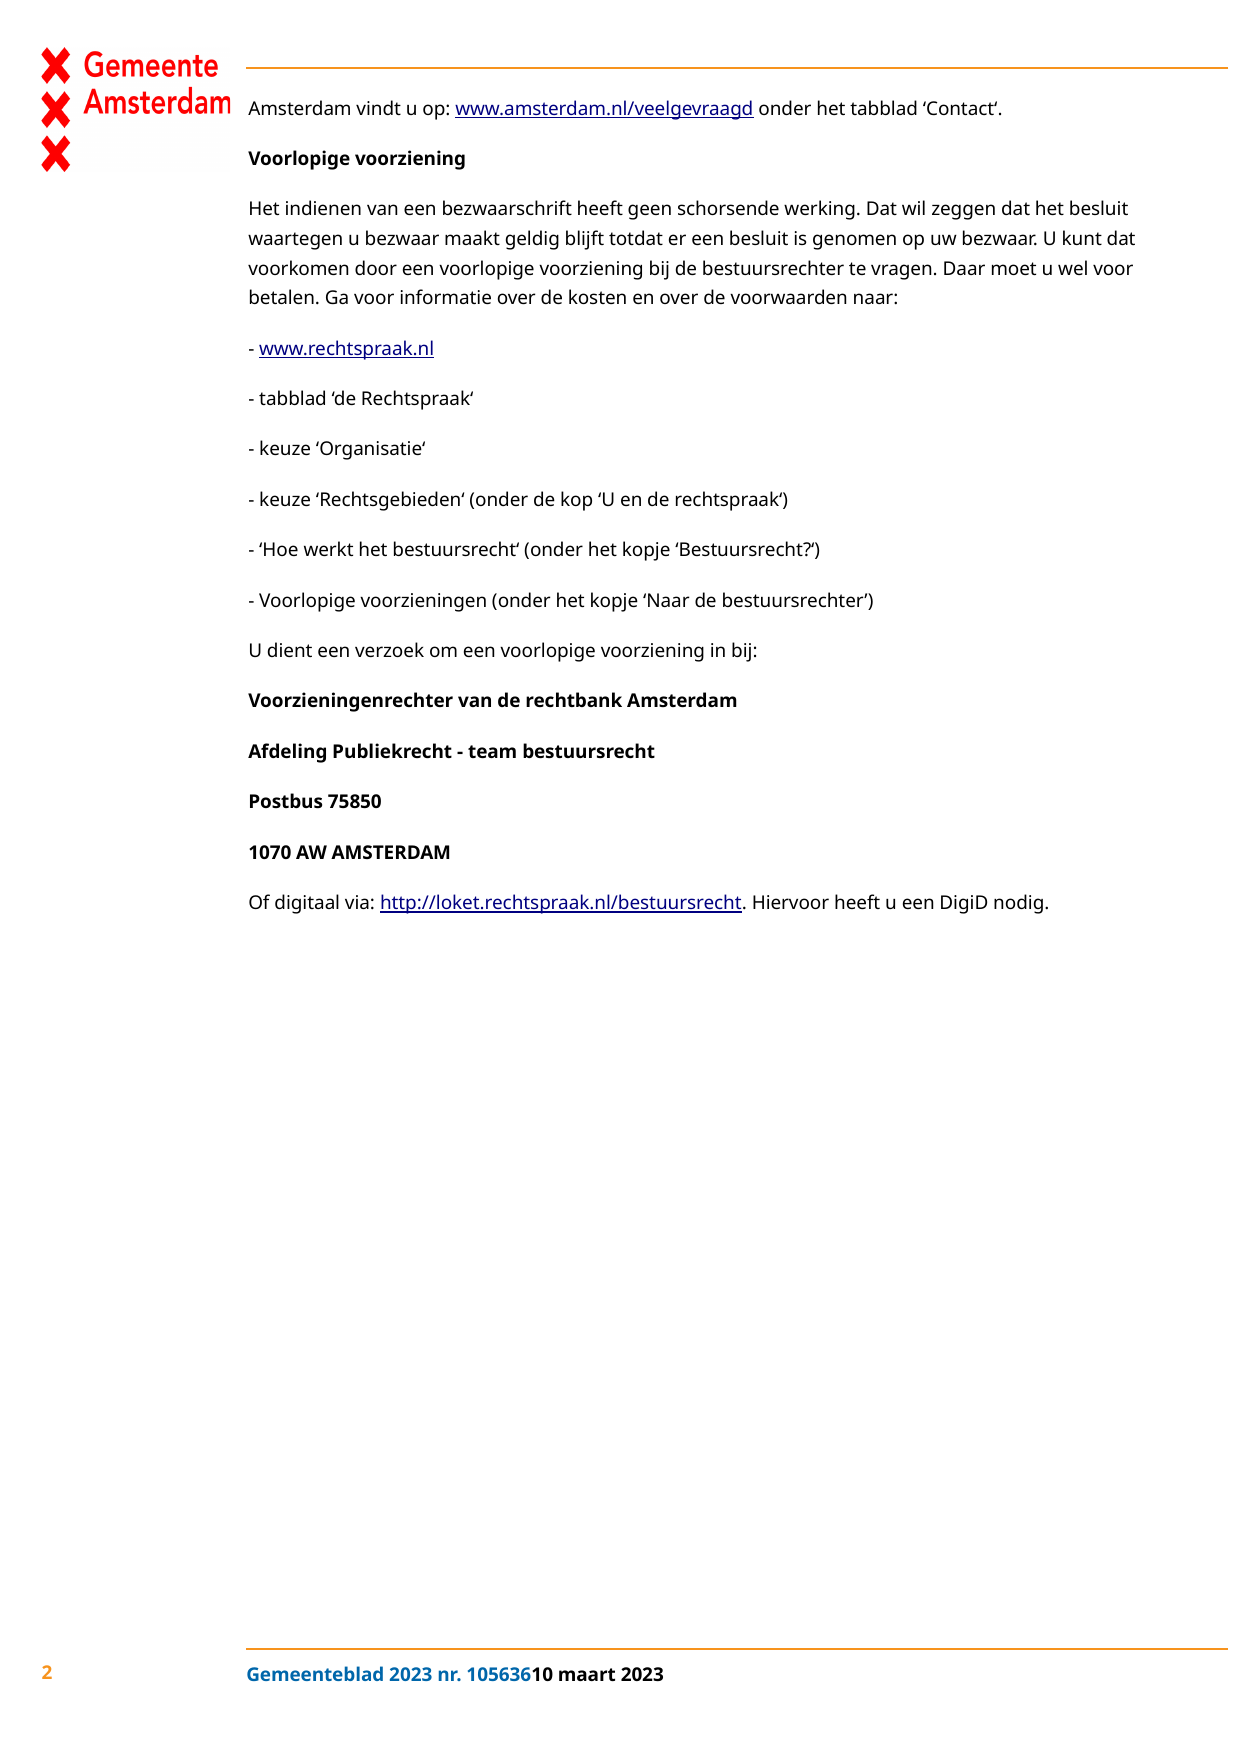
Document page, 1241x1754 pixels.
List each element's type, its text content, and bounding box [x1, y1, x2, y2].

text - www.rechtspraak.nl [248, 335, 1152, 361]
text Voorlopige voorziening [248, 145, 1152, 171]
text - ‘Hoe werkt het bestuursrecht‘ (onder het kopje ‘Bestuursrecht?‘) [248, 536, 1152, 562]
text Amsterdam vindt u op: www.amsterdam.nl/veelgevraagd onder het tabblad ‘Contact‘. [248, 95, 1152, 121]
text U dient een verzoek om een voorlopige voorziening in bij: [248, 637, 1152, 663]
text Voorzieningenrechter van de rechtbank Amsterdam [248, 688, 1152, 713]
text Of digitaal via: http://loket.rechtspraak.nl/bestuursrecht. Hiervoor heeft u een DigiD nodig. [248, 889, 1152, 915]
text - keuze ‘Organisatie‘ [248, 436, 1152, 461]
text Afdeling Publiekrecht - team bestuursrecht [248, 738, 1152, 764]
picture [41, 47, 231, 172]
text - keuze ‘Rechtsgebieden‘ (onder de kop ‘U en de rechtspraak‘) [248, 486, 1152, 512]
text - Voorlopige voorzieningen (onder het kopje ‘Naar de bestuursrechter’) [248, 587, 1152, 613]
text 1070 AW AMSTERDAM [248, 839, 1152, 865]
text Postbus 75850 [248, 788, 1152, 814]
text - tabblad ‘de Rechtspraak‘ [248, 385, 1152, 411]
text Het indienen van een bezwaarschrift heeft geen schorsende werking. Dat wil zeggen dat het besluit waartegen u bezwaar maakt geldig blijft totdat er een besluit is genomen op uw bezwaar. U kunt dat voorkomen door een voorlopige voorziening bij de bestuursrechter te vragen. Daar moet u wel voor betalen. Ga voor informatie over de kosten en over de voorwaarden naar: [248, 196, 1152, 310]
